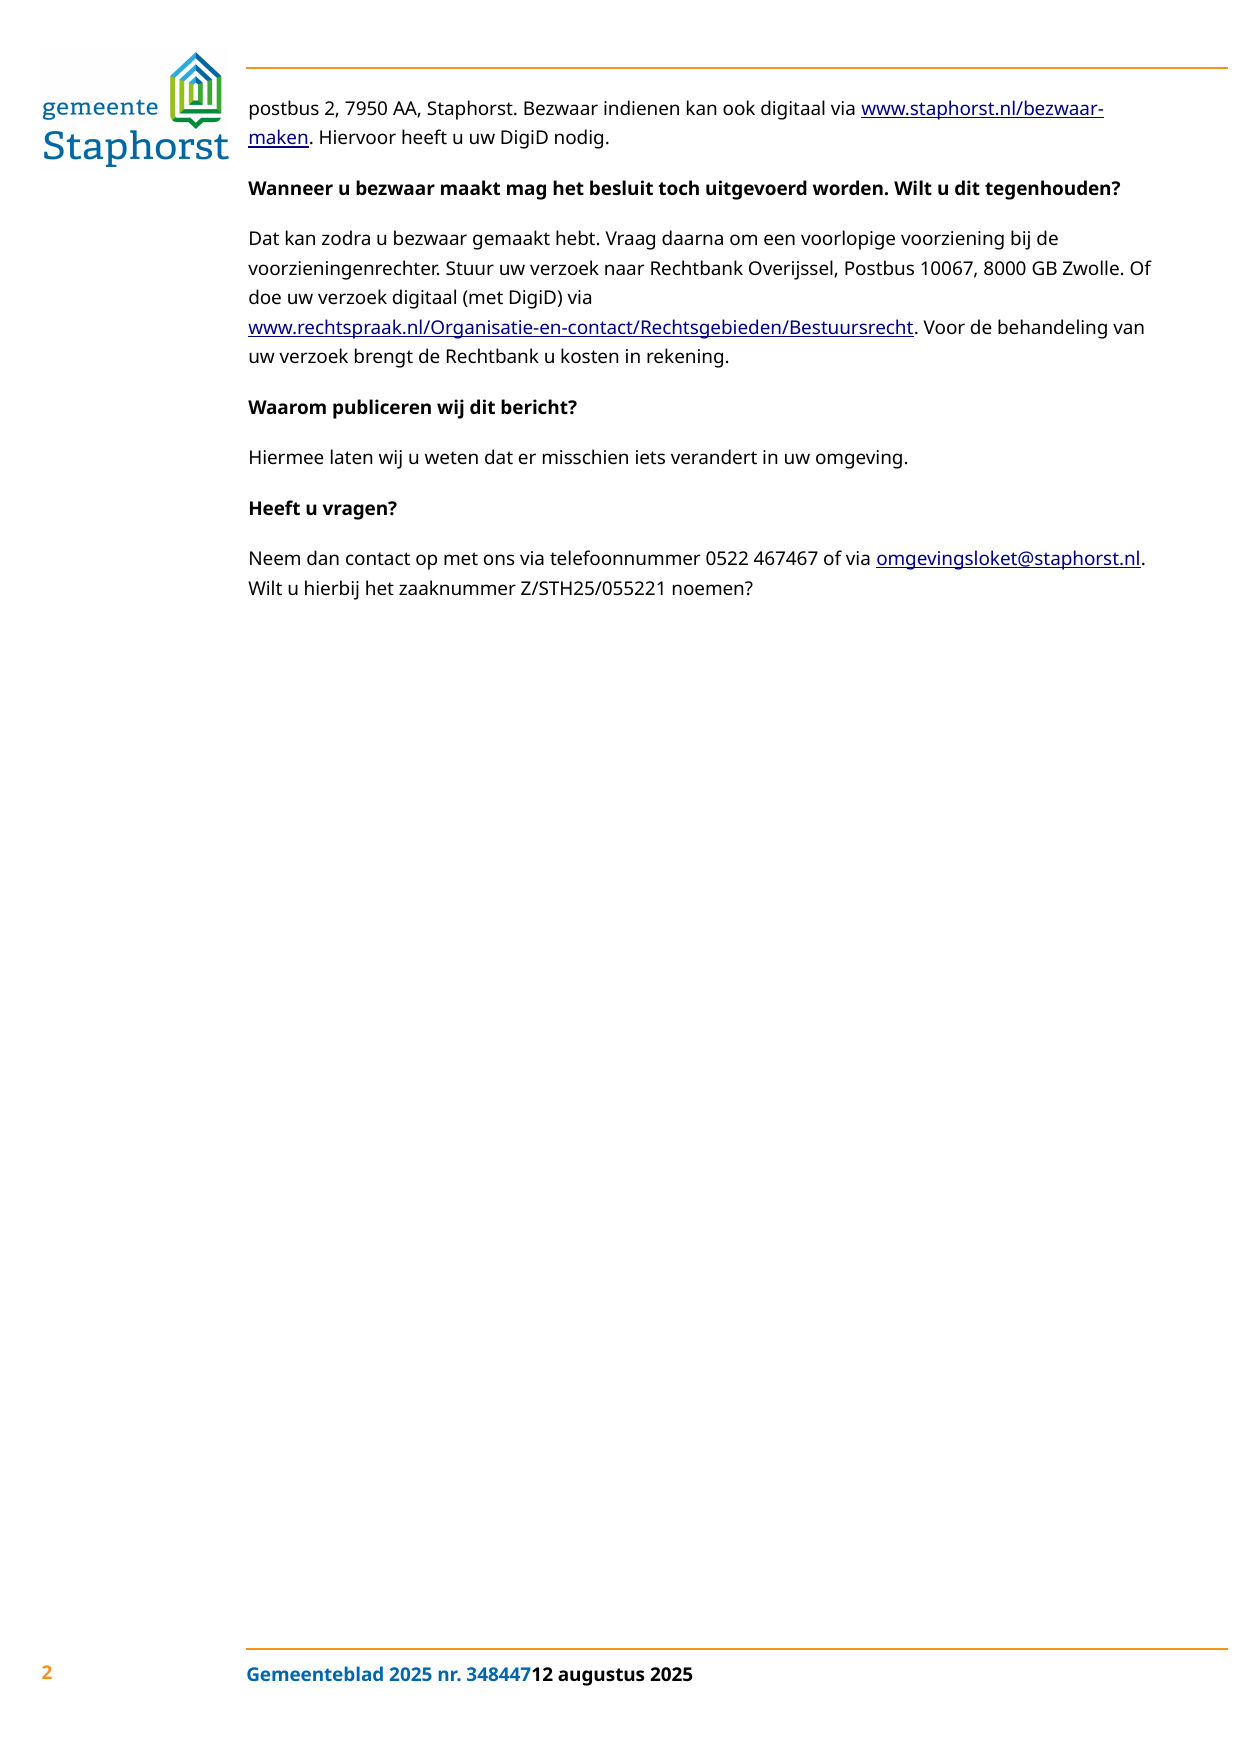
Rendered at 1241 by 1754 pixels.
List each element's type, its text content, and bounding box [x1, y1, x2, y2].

picture [41, 47, 231, 172]
text Waarom publiceren wij dit bericht? [248, 394, 1152, 420]
text postbus 2, 7950 AA, Staphorst. Bezwaar indienen kan ook digitaal via www.staphorst.nl/bezwaar-maken. Hiervoor heeft u uw DigiD nodig. [248, 95, 1152, 150]
text Wanneer u bezwaar maakt mag het besluit toch uitgevoerd worden. Wilt u dit tegenhouden? [248, 175, 1152, 201]
text Hiermee laten wij u weten dat er misschien iets verandert in uw omgeving. [248, 444, 1152, 470]
text Dat kan zodra u bezwaar gemaakt hebt. Vraag daarna om een voorlopige voorziening bij de voorzieningenrechter. Stuur uw verzoek naar Rechtbank Overijssel, Postbus 10067, 8000 GB Zwolle. Of doe uw verzoek digitaal (met DigiD) via www.rechtspraak.nl/Organisatie-en-contact/Rechtsgebieden/Bestuursrecht. Voor de behandeling van uw verzoek brengt de Rechtbank u kosten in rekening. [248, 225, 1152, 369]
text Neem dan contact op met ons via telefoonnummer 0522 467467 of via omgevingsloket@staphorst.nl. Wilt u hierbij het zaaknummer Z/STH25/055221 noemen? [248, 545, 1152, 601]
text Heeft u vragen? [248, 495, 1152, 521]
